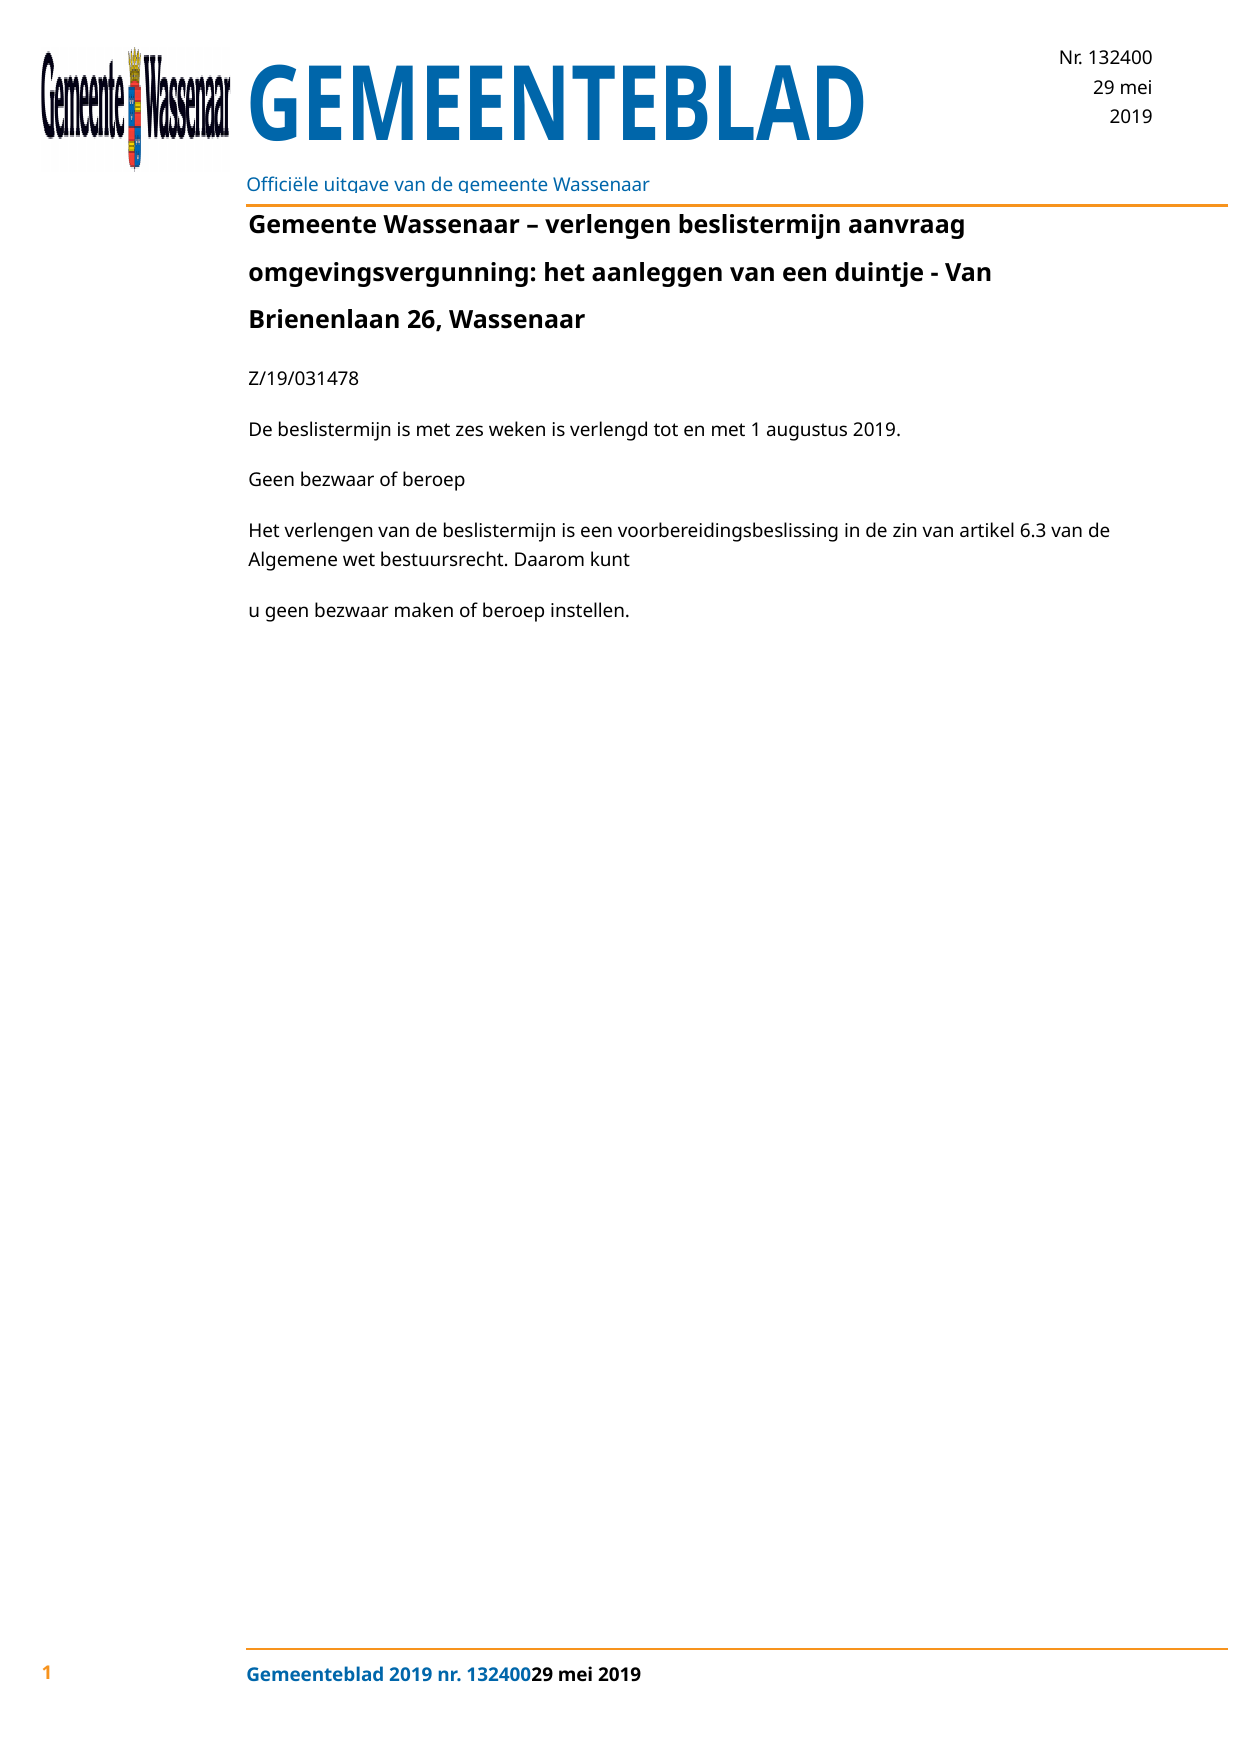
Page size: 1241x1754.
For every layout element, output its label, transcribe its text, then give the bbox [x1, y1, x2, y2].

text Het verlengen van de beslistermijn is een voorbereidingsbeslissing in de zin van artikel 6.3 van de Algemene wet bestuursrecht. Daarom kunt [248, 517, 1152, 572]
text Geen bezwaar of beroep [248, 466, 1152, 492]
text Gemeente Wassenaar – verlengen beslistermijn aanvraag omgevingsvergunning: het aanleggen van een duintje - Van Brienenlaan 26, Wassenaar [248, 207, 1152, 336]
picture [41, 47, 231, 172]
text De beslistermijn is met zes weken is verlengd tot en met 1 augustus 2019. [248, 416, 1152, 442]
text u geen bezwaar maken of beroep instellen. [248, 597, 1152, 622]
text Z/19/031478 [248, 366, 1152, 391]
